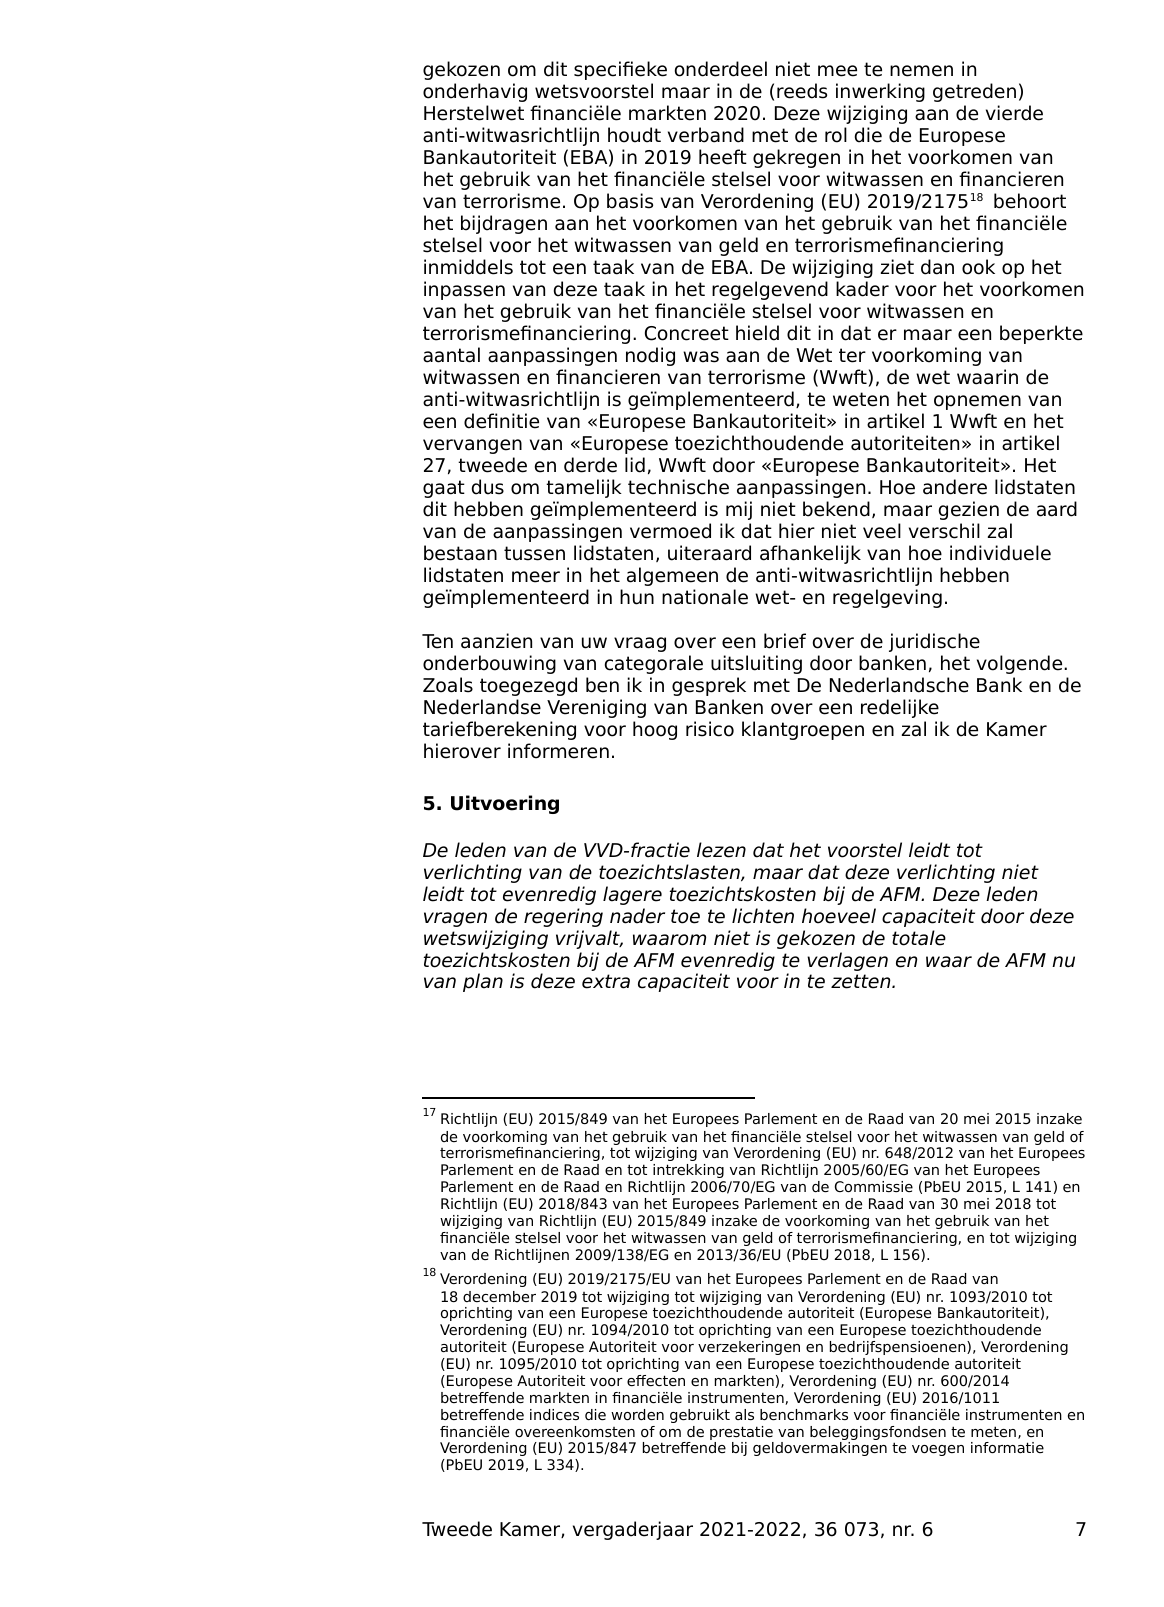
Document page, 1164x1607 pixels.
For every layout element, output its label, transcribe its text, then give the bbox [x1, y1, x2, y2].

text De leden van de VVD-fractie lezen dat het voorstel leidt tot verlichting van de toezichtslasten, maar dat deze verlichting niet leidt tot evenredig lagere toezichtskosten bij de AFM. Deze leden vragen de regering nader toe te lichten hoeveel capaciteit door deze wetswijziging vrijvalt, waarom niet is gekozen de totale toezichtskosten bij de AFM evenredig te verlagen en waar de AFM nu van plan is deze extra capaciteit voor in te zetten. [422, 839, 1087, 993]
text Richtlijn (EU) 2015/849 van het Europees Parlement en de Raad van 20 mei 2015 inzake de voorkoming van het gebruik van het financiële stelsel voor het witwassen van geld of terrorismefinanciering, tot wijziging van Verordening (EU) nr. 648/2012 van het Europees Parlement en de Raad en tot intrekking van Richtlijn 2005/60/EG van het Europees Parlement en de Raad en Richtlijn 2006/70/EG van de Commissie (PbEU 2015, L 141) en Richtlijn (EU) 2018/843 van het Europees Parlement en de Raad van 30 mei 2018 tot wijziging van Richtlijn (EU) 2015/849 inzake de voorkoming van het gebruik van het financiële stelsel voor het witwassen van geld of terrorismefinanciering, en tot wijziging van de Richtlijnen 2009/138/EG en 2013/36/EU (PbEU 2018, L 156). [422, 1107, 1087, 1264]
text Ten aanzien van uw vraag over een brief over de juridische onderbouwing van categorale uitsluiting door banken, het volgende. Zoals toegezegd ben ik in gesprek met De Nederlandsche Bank en de Nederlandse Vereniging van Banken over een redelijke tariefberekening voor hoog risico klantgroepen en zal ik de Kamer hierover informeren. [422, 631, 1087, 763]
subtitle 5. Uitvoering [422, 793, 1087, 814]
text gekozen om dit specifieke onderdeel niet mee te nemen in onderhavig wetsvoorstel maar in de (reeds inwerking getreden) Herstelwet financiële markten 2020. Deze wijziging aan de vierde anti-witwasrichtlijn houdt verband met de rol die de Europese Bankautoriteit (EBA) in 2019 heeft gekregen in het voorkomen van het gebruik van het financiële stelsel voor witwassen en financieren van terrorisme. Op basis van Verordening (EU) 2019/2175 behoort het bijdragen aan het voorkomen van het gebruik van het financiële stelsel voor het witwassen van geld en terrorismefinanciering inmiddels tot een taak van de EBA. De wijziging ziet dan ook op het inpassen van deze taak in het regelgevend kader voor het voorkomen van het gebruik van het financiële stelsel voor witwassen en terrorismefinanciering. Concreet hield dit in dat er maar een beperkte aantal aanpassingen nodig was aan de Wet ter voorkoming van witwassen en financieren van terrorisme (Wwft), de wet waarin de anti-witwasrichtlijn is geïmplementeerd, te weten het opnemen van een definitie van «Europese Bankautoriteit» in artikel 1 Wwft en het vervangen van «Europese toezichthoudende autoriteiten» in artikel 27, tweede en derde lid, Wwft door «Europese Bankautoriteit». Het gaat dus om tamelijk technische aanpassingen. Hoe andere lidstaten dit hebben geïmplementeerd is mij niet bekend, maar gezien de aard van de aanpassingen vermoed ik dat hier niet veel verschil zal bestaan tussen lidstaten, uiteraard afhankelijk van hoe individuele lidstaten meer in het algemeen de anti-witwasrichtlijn hebben geïmplementeerd in hun nationale wet- en regelgeving. [422, 59, 1087, 608]
text Verordening (EU) 2019/2175/EU van het Europees Parlement en de Raad van 18 december 2019 tot wijziging tot wijziging van Verordening (EU) nr. 1093/2010 tot oprichting van een Europese toezichthoudende autoriteit (Europese Bankautoriteit), Verordening (EU) nr. 1094/2010 tot oprichting van een Europese toezichthoudende autoriteit (Europese Autoriteit voor verzekeringen en bedrijfspensioenen), Verordening (EU) nr. 1095/2010 tot oprichting van een Europese toezichthoudende autoriteit (Europese Autoriteit voor effecten en markten), Verordening (EU) nr. 600/2014 betreffende markten in financiële instrumenten, Verordening (EU) 2016/1011 betreffende indices die worden gebruikt als benchmarks voor financiële instrumenten en financiële overeenkomsten of om de prestatie van beleggingsfondsen te meten, en Verordening (EU) 2015/847 betreffende bij geldovermakingen te voegen informatie (PbEU 2019, L 334). [422, 1267, 1087, 1474]
